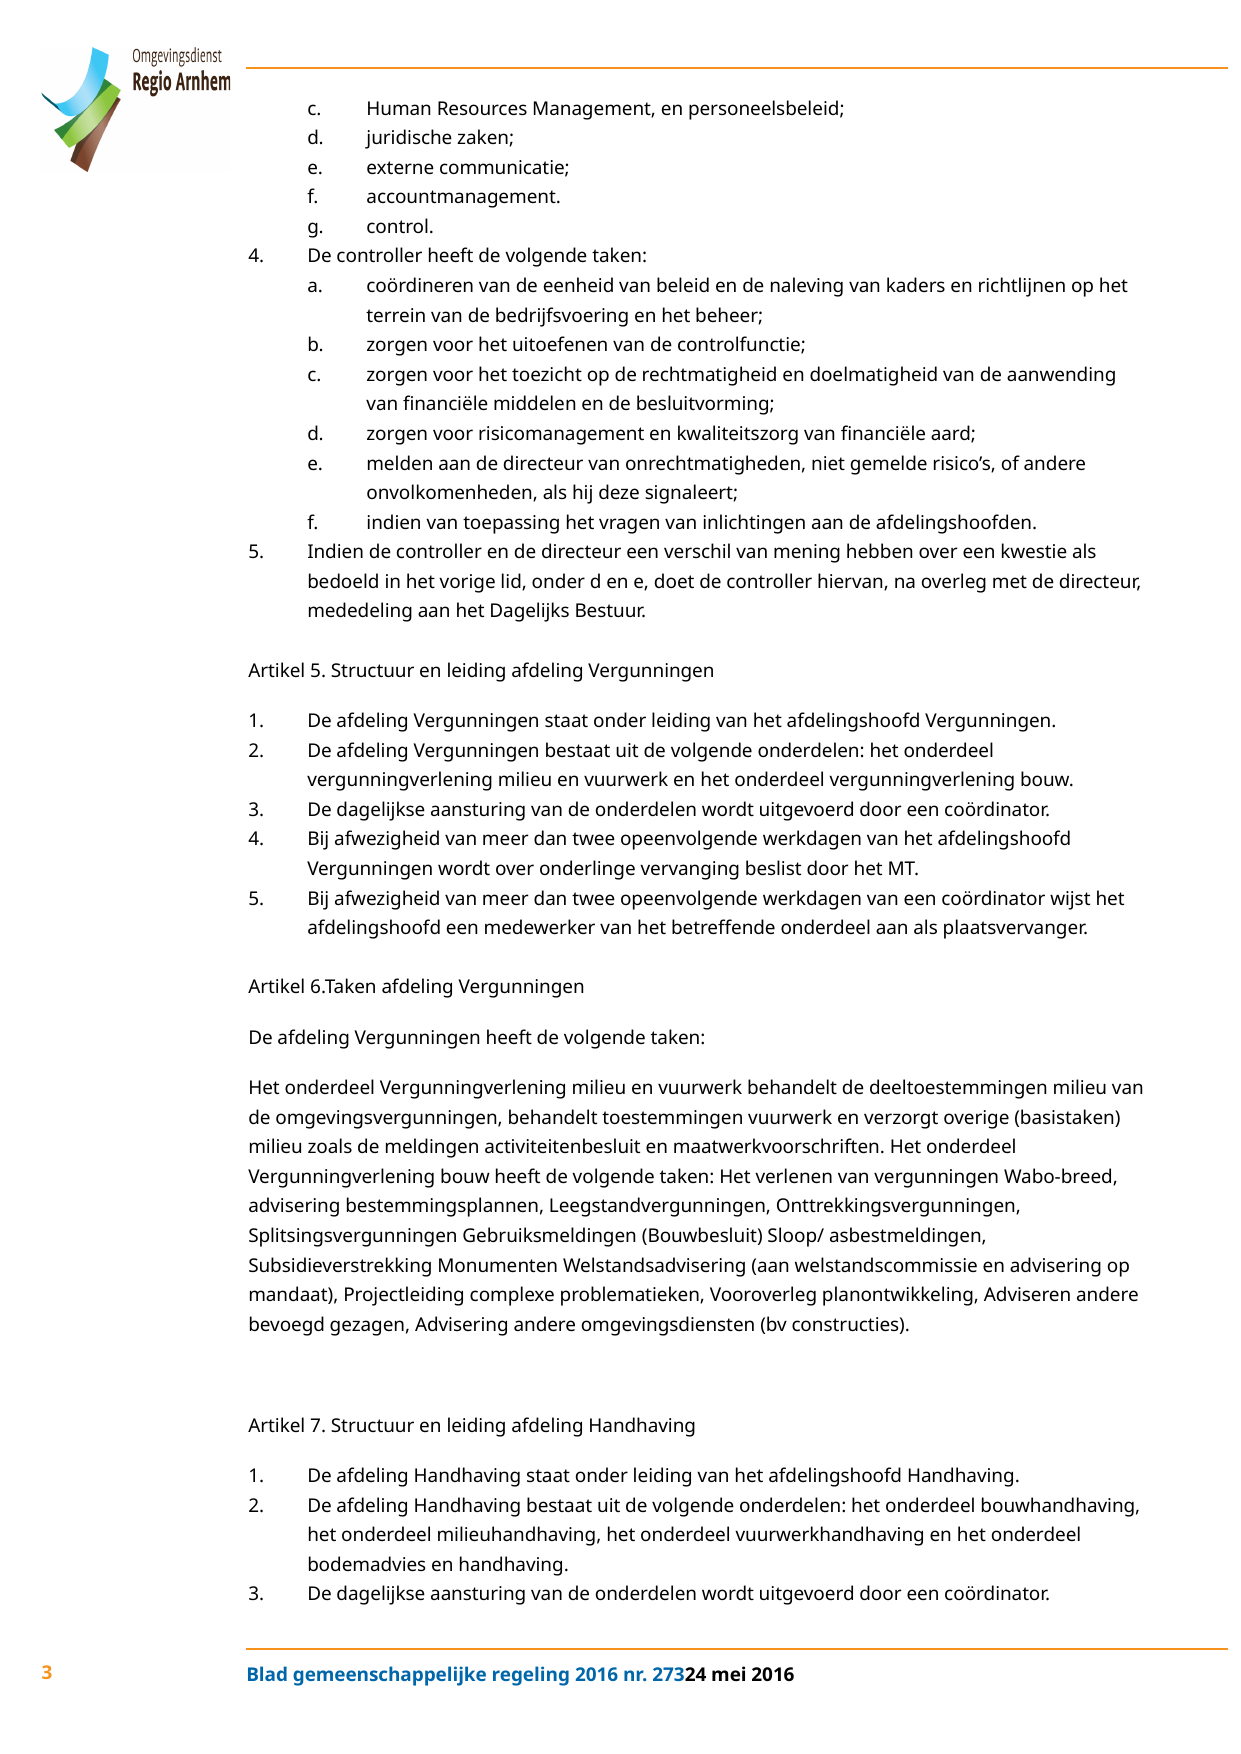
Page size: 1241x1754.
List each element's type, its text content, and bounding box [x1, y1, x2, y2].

list Bij afwezigheid van meer dan twee opeenvolgende werkdagen van het afdelingshoofd Vergunningen wordt over onderlinge vervanging beslist door het MT. [248, 826, 1152, 881]
list De afdeling Vergunningen bestaat uit de volgende onderdelen: het onderdeel vergunningverlening milieu en vuurwerk en het onderdeel vergunningverlening bouw. [248, 737, 1152, 792]
list externe communicatie; [307, 154, 1152, 180]
list accountmanagement. [307, 183, 1152, 209]
list control. [307, 213, 1152, 239]
list zorgen voor risicomanagement en kwaliteitszorg van financiële aard; [307, 420, 1152, 446]
text Artikel 6.Taken afdeling Vergunningen [248, 973, 1152, 999]
text De afdeling Vergunningen heeft de volgende taken: [248, 1024, 1152, 1050]
list De dagelijkse aansturing van de onderdelen wordt uitgevoerd door een coördinator. [248, 796, 1152, 822]
list De controller heeft de volgende taken: [248, 243, 1152, 268]
list Indien de controller en de directeur een verschil van mening hebben over een kwestie als bedoeld in het vorige lid, onder d en e, doet de controller hiervan, na overleg met de directeur, mededeling aan het Dagelijks Bestuur. [248, 538, 1152, 623]
list indien van toepassing het vragen van inlichtingen aan de afdelingshoofden. [307, 509, 1152, 535]
list zorgen voor het uitoefenen van de controlfunctie; [307, 331, 1152, 357]
picture [41, 47, 231, 172]
list De afdeling Handhaving bestaat uit de volgende onderdelen: het onderdeel bouwhandhaving, het onderdeel milieuhandhaving, het onderdeel vuurwerkhandhaving en het onderdeel bodemadvies en handhaving. [248, 1492, 1152, 1577]
list melden aan de directeur van onrechtmatigheden, niet gemelde risico’s, of andere onvolkomenheden, als hij deze signaleert; [307, 450, 1152, 505]
list Bij afwezigheid van meer dan twee opeenvolgende werkdagen van een coördinator wijst het afdelingshoofd een medewerker van het betreffende onderdeel aan als plaatsvervanger. [248, 885, 1152, 940]
list juridische zaken; [307, 124, 1152, 150]
list Human Resources Management, en personeelsbeleid; [307, 95, 1152, 121]
text Het onderdeel Vergunningverlening milieu en vuurwerk behandelt de deeltoestemmingen milieu van de omgevingsvergunningen, behandelt toestemmingen vuurwerk en verzorgt overige (basistaken) milieu zoals de meldingen activiteitenbesluit en maatwerkvoorschriften. Het onderdeel Vergunningverlening bouw heeft de volgende taken: Het verlenen van vergunningen Wabo-breed, advisering bestemmingsplannen, Leegstandvergunningen, Onttrekkingsvergunningen, Splitsingsvergunningen Gebruiksmeldingen (Bouwbesluit) Sloop/ asbestmeldingen, Subsidieverstrekking Monumenten Welstandsadvisering (aan welstandscommissie en advisering op mandaat), Projectleiding complexe problematieken, Vooroverleg planontwikkeling, Adviseren andere bevoegd gezagen, Advisering andere omgevingsdiensten (bv constructies). [248, 1074, 1152, 1337]
list zorgen voor het toezicht op de rechtmatigheid en doelmatigheid van de aanwending van financiële middelen en de besluitvorming; [307, 361, 1152, 416]
text Artikel 5. Structuur en leiding afdeling Vergunningen [248, 657, 1152, 683]
list coördineren van de eenheid van beleid en de naleving van kaders en richtlijnen op het terrein van de bedrijfsvoering en het beheer; [307, 272, 1152, 328]
list De afdeling Vergunningen staat onder leiding van het afdelingshoofd Vergunningen. [248, 707, 1152, 733]
list De dagelijkse aansturing van de onderdelen wordt uitgevoerd door een coördinator. [248, 1581, 1152, 1606]
list De afdeling Handhaving staat onder leiding van het afdelingshoofd Handhaving. [248, 1462, 1152, 1488]
text Artikel 7. Structuur en leiding afdeling Handhaving [248, 1412, 1152, 1438]
